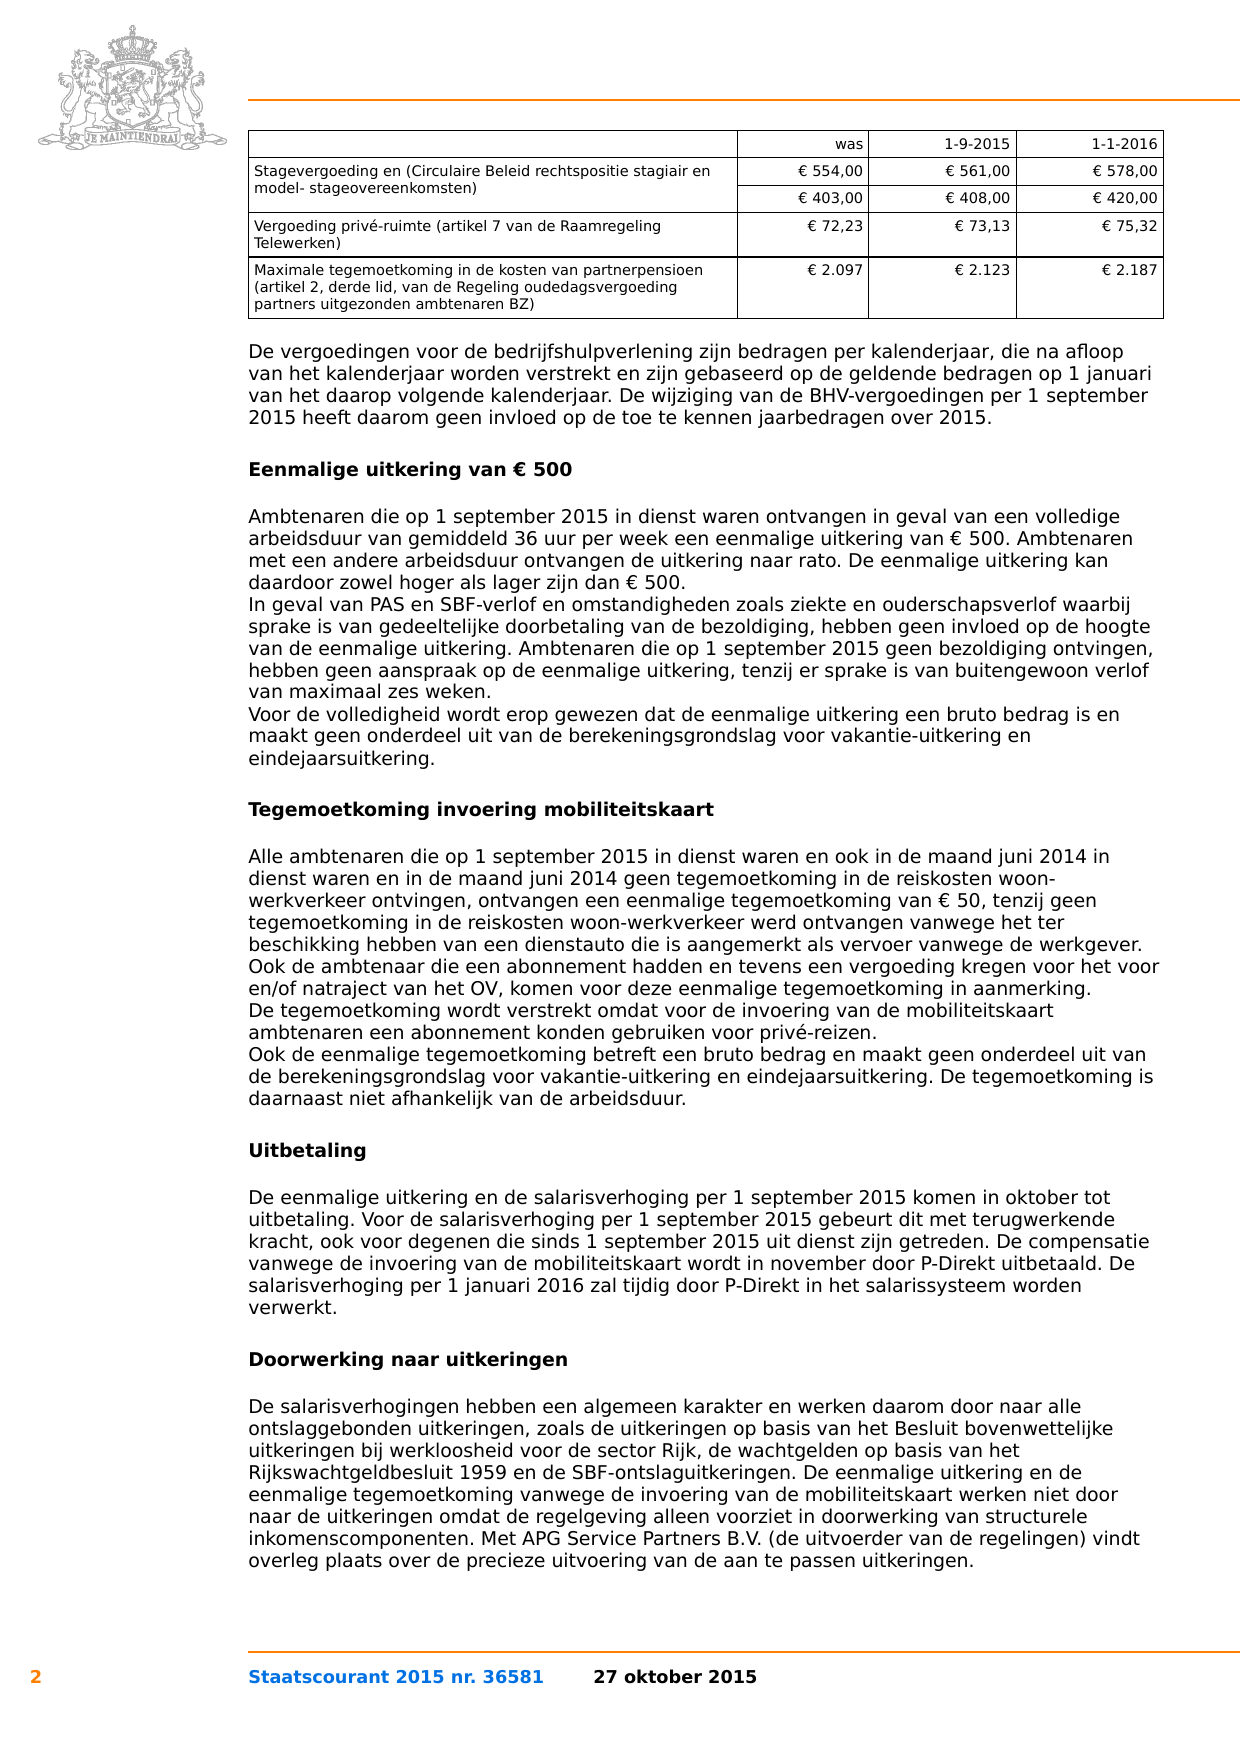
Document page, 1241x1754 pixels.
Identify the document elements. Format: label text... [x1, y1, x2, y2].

table_header 1-1-2016 [1017, 131, 1163, 157]
table_cell € 578,00 [1017, 158, 1163, 185]
table_cell € 72,23 [738, 213, 868, 256]
table_header 1-9-2015 [869, 131, 1016, 157]
table_cell € 2.187 [1017, 258, 1163, 318]
table_cell € 420,00 [1017, 186, 1163, 212]
text Ook de eenmalige tegemoetkoming betreft een bruto bedrag en maakt geen onderdeel uit van de berekeningsgrondslag voor vakantie-uitkering en eindejaarsuitkering. De tegemoetkoming is daarnaast niet afhankelijk van de arbeidsduur. [248, 1044, 1163, 1110]
subtitle Doorwerking naar uitkeringen [248, 1349, 1163, 1371]
table_cell € 2.097 [738, 258, 868, 318]
text Alle ambtenaren die op 1 september 2015 in dienst waren en ook in de maand juni 2014 in dienst waren en in de maand juni 2014 geen tegemoetkoming in de reiskosten woon-werkverkeer ontvingen, ontvangen een eenmalige tegemoetkoming van € 50, tenzij geen tegemoetkoming in de reiskosten woon-werkverkeer werd ontvangen vanwege het ter beschikking hebben van een dienstauto die is aangemerkt als vervoer vanwege de werkgever. Ook de ambtenaar die een abonnement hadden en tevens een vergoeding kregen voor het voor en/of natraject van het OV, komen voor deze eenmalige tegemoetkoming in aanmerking. [248, 846, 1163, 1000]
picture [38, 25, 227, 150]
text De tegemoetkoming wordt verstrekt omdat voor de invoering van de mobiliteitskaart ambtenaren een abonnement konden gebruiken voor privé-reizen. [248, 1000, 1163, 1044]
text Voor de volledigheid wordt erop gewezen dat de eenmalige uitkering een bruto bedrag is en maakt geen onderdeel uit van de berekeningsgrondslag voor vakantie-uitkering en eindejaarsuitkering. [248, 703, 1163, 769]
table_cell Maximale tegemoetkoming in de kosten van partnerpensioen (artikel 2, derde lid, van de Regeling oudedagsvergoeding partners uitgezonden ambtenaren BZ) [249, 258, 737, 318]
table_cell € 554,00 [738, 158, 868, 185]
table_cell € 561,00 [869, 158, 1016, 185]
subtitle Tegemoetkoming invoering mobiliteitskaart [248, 799, 1163, 821]
subtitle Eenmalige uitkering van € 500 [248, 459, 1163, 481]
text De vergoedingen voor de bedrijfshulpverlening zijn bedragen per kalenderjaar, die na afloop van het kalenderjaar worden verstrekt en zijn gebaseerd op de geldende bedragen op 1 januari van het daarop volgende kalenderjaar. De wijziging van de BHV-vergoedingen per 1 september 2015 heeft daarom geen invloed op de toe te kennen jaarbedragen over 2015. [248, 341, 1163, 429]
table_header was [738, 131, 868, 157]
table_cell Vergoeding privé-ruimte (artikel 7 van de Raamregeling Telewerken) [249, 213, 737, 256]
subtitle Uitbetaling [248, 1140, 1163, 1162]
table_cell € 408,00 [869, 186, 1016, 212]
text In geval van PAS en SBF-verlof en omstandigheden zoals ziekte en ouderschapsverlof waarbij sprake is van gedeeltelijke doorbetaling van de bezoldiging, hebben geen invloed op de hoogte van de eenmalige uitkering. Ambtenaren die op 1 september 2015 geen bezoldiging ontvingen, hebben geen aanspraak op de eenmalige uitkering, tenzij er sprake is van buitengewoon verlof van maximaal zes weken. [248, 593, 1163, 703]
table_cell € 403,00 [738, 186, 868, 212]
text De eenmalige uitkering en de salarisverhoging per 1 september 2015 komen in oktober tot uitbetaling. Voor de salarisverhoging per 1 september 2015 gebeurt dit met terugwerkende kracht, ook voor degenen die sinds 1 september 2015 uit dienst zijn getreden. De compensatie vanwege de invoering van de mobiliteitskaart wordt in november door P-Direkt uitbetaald. De salarisverhoging per 1 januari 2016 zal tijdig door P-Direkt in het salarissysteem worden verwerkt. [248, 1187, 1163, 1319]
table_cell € 73,13 [869, 213, 1016, 256]
table_cell Stagevergoeding en (Circulaire Beleid rechtspositie stagiair en model- stageovereenkomsten) [249, 158, 737, 212]
table_cell € 75,32 [1017, 213, 1163, 256]
text Ambtenaren die op 1 september 2015 in dienst waren ontvangen in geval van een volledige arbeidsduur van gemiddeld 36 uur per week een eenmalige uitkering van € 500. Ambtenaren met een andere arbeidsduur ontvangen de uitkering naar rato. De eenmalige uitkering kan daardoor zowel hoger als lager zijn dan € 500. [248, 506, 1163, 593]
table_header [249, 131, 737, 157]
table_cell € 2.123 [869, 258, 1016, 318]
text De salarisverhogingen hebben een algemeen karakter en werken daarom door naar alle ontslaggebonden uitkeringen, zoals de uitkeringen op basis van het Besluit bovenwettelijke uitkeringen bij werkloosheid voor de sector Rijk, de wachtgelden op basis van het Rijkswachtgeldbesluit 1959 en de SBF-ontslaguitkeringen. De eenmalige uitkering en de eenmalige tegemoetkoming vanwege de invoering van de mobiliteitskaart werken niet door naar de uitkeringen omdat de regelgeving alleen voorziet in doorwerking van structurele inkomenscomponenten. Met APG Service Partners B.V. (de uitvoerder van de regelingen) vindt overleg plaats over de precieze uitvoering van de aan te passen uitkeringen. [248, 1396, 1163, 1572]
